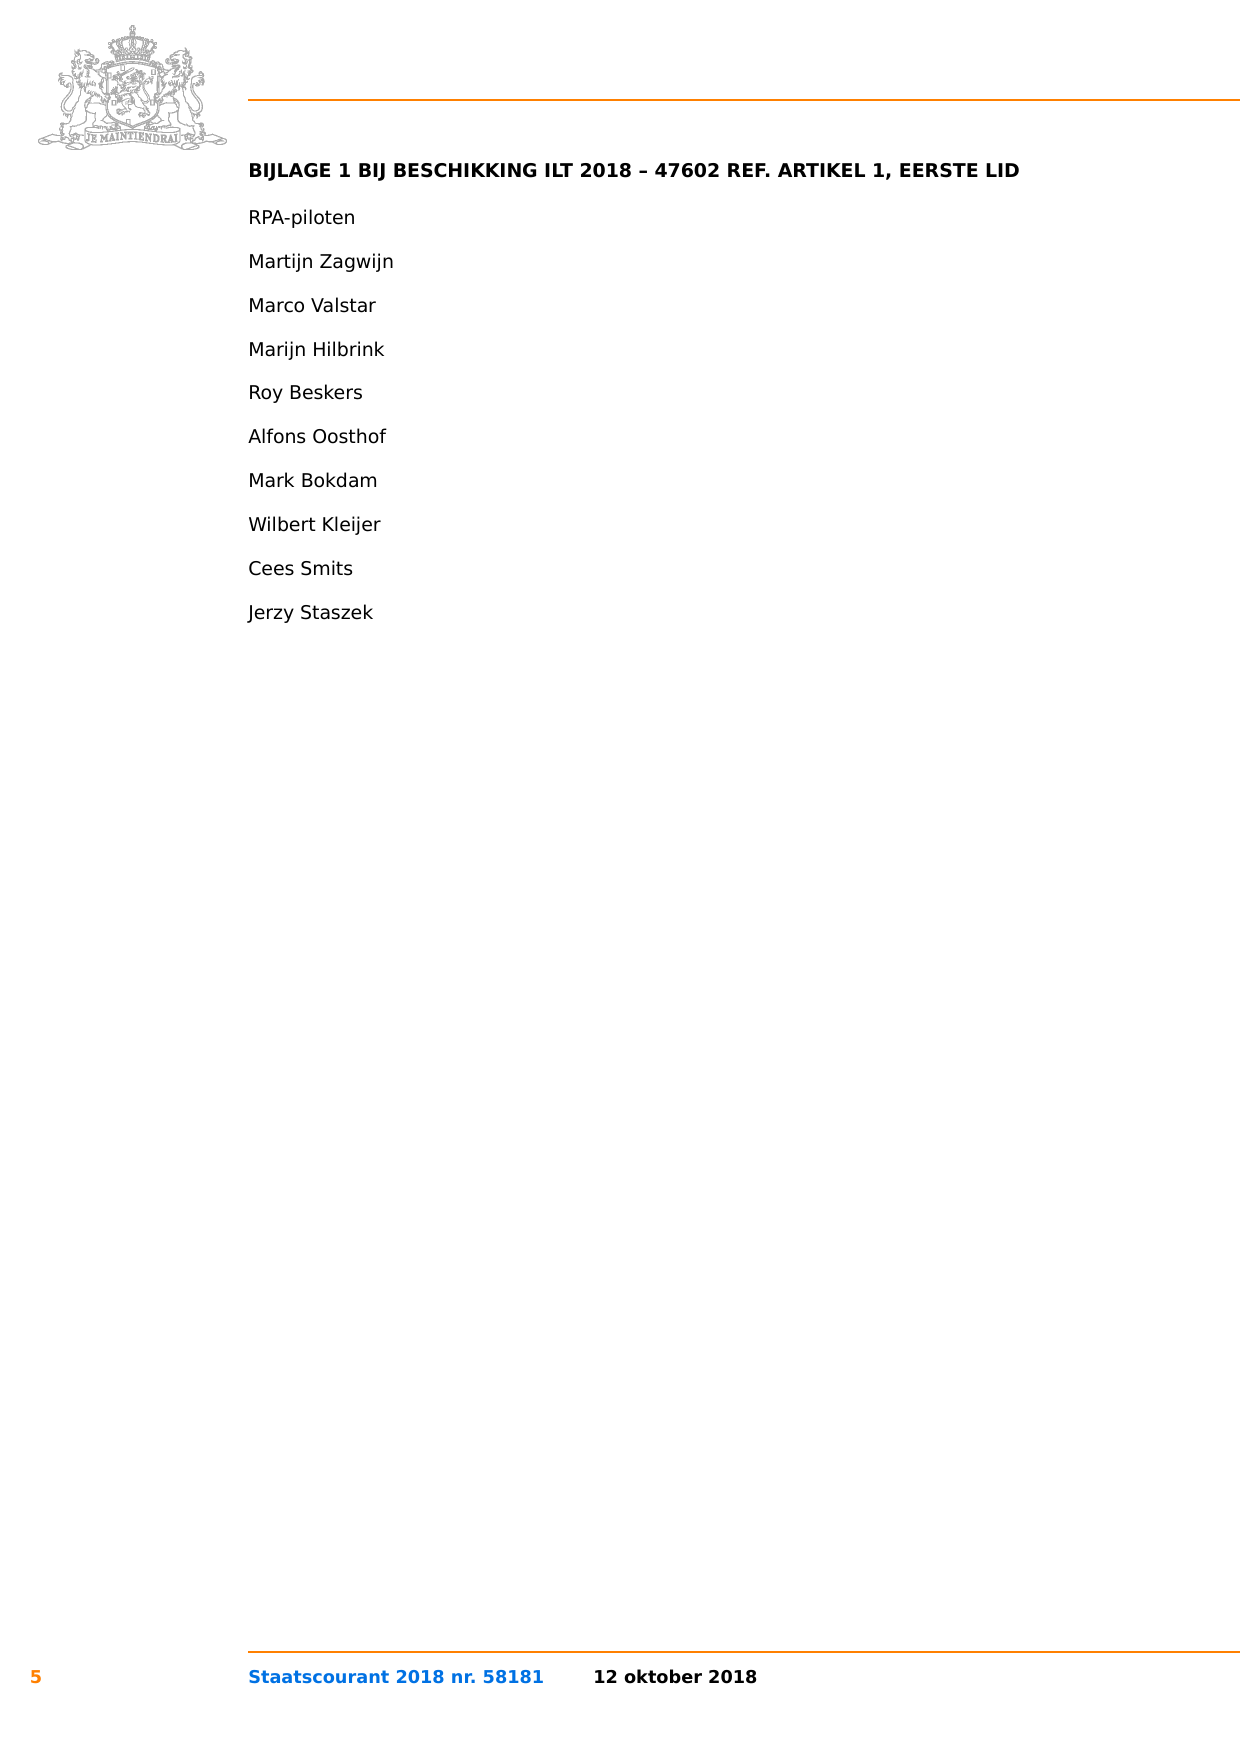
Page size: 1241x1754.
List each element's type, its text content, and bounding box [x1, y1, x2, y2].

text Marco Valstar [248, 294, 1163, 317]
text Martijn Zagwijn [248, 251, 1163, 273]
text Jerzy Staszek [248, 602, 1163, 623]
text Marijn Hilbrink [248, 338, 1163, 360]
text Alfons Oosthof [248, 426, 1163, 448]
text RPA-piloten [248, 207, 1163, 229]
picture [38, 25, 227, 150]
subtitle BIJLAGE 1 BIJ BESCHIKKING ILT 2018 – 47602 REF. ARTIKEL 1, EERSTE LID [248, 160, 1163, 182]
text Roy Beskers [248, 382, 1163, 404]
text Mark Bokdam [248, 470, 1163, 492]
text Wilbert Kleijer [248, 514, 1163, 536]
text Cees Smits [248, 558, 1163, 580]
